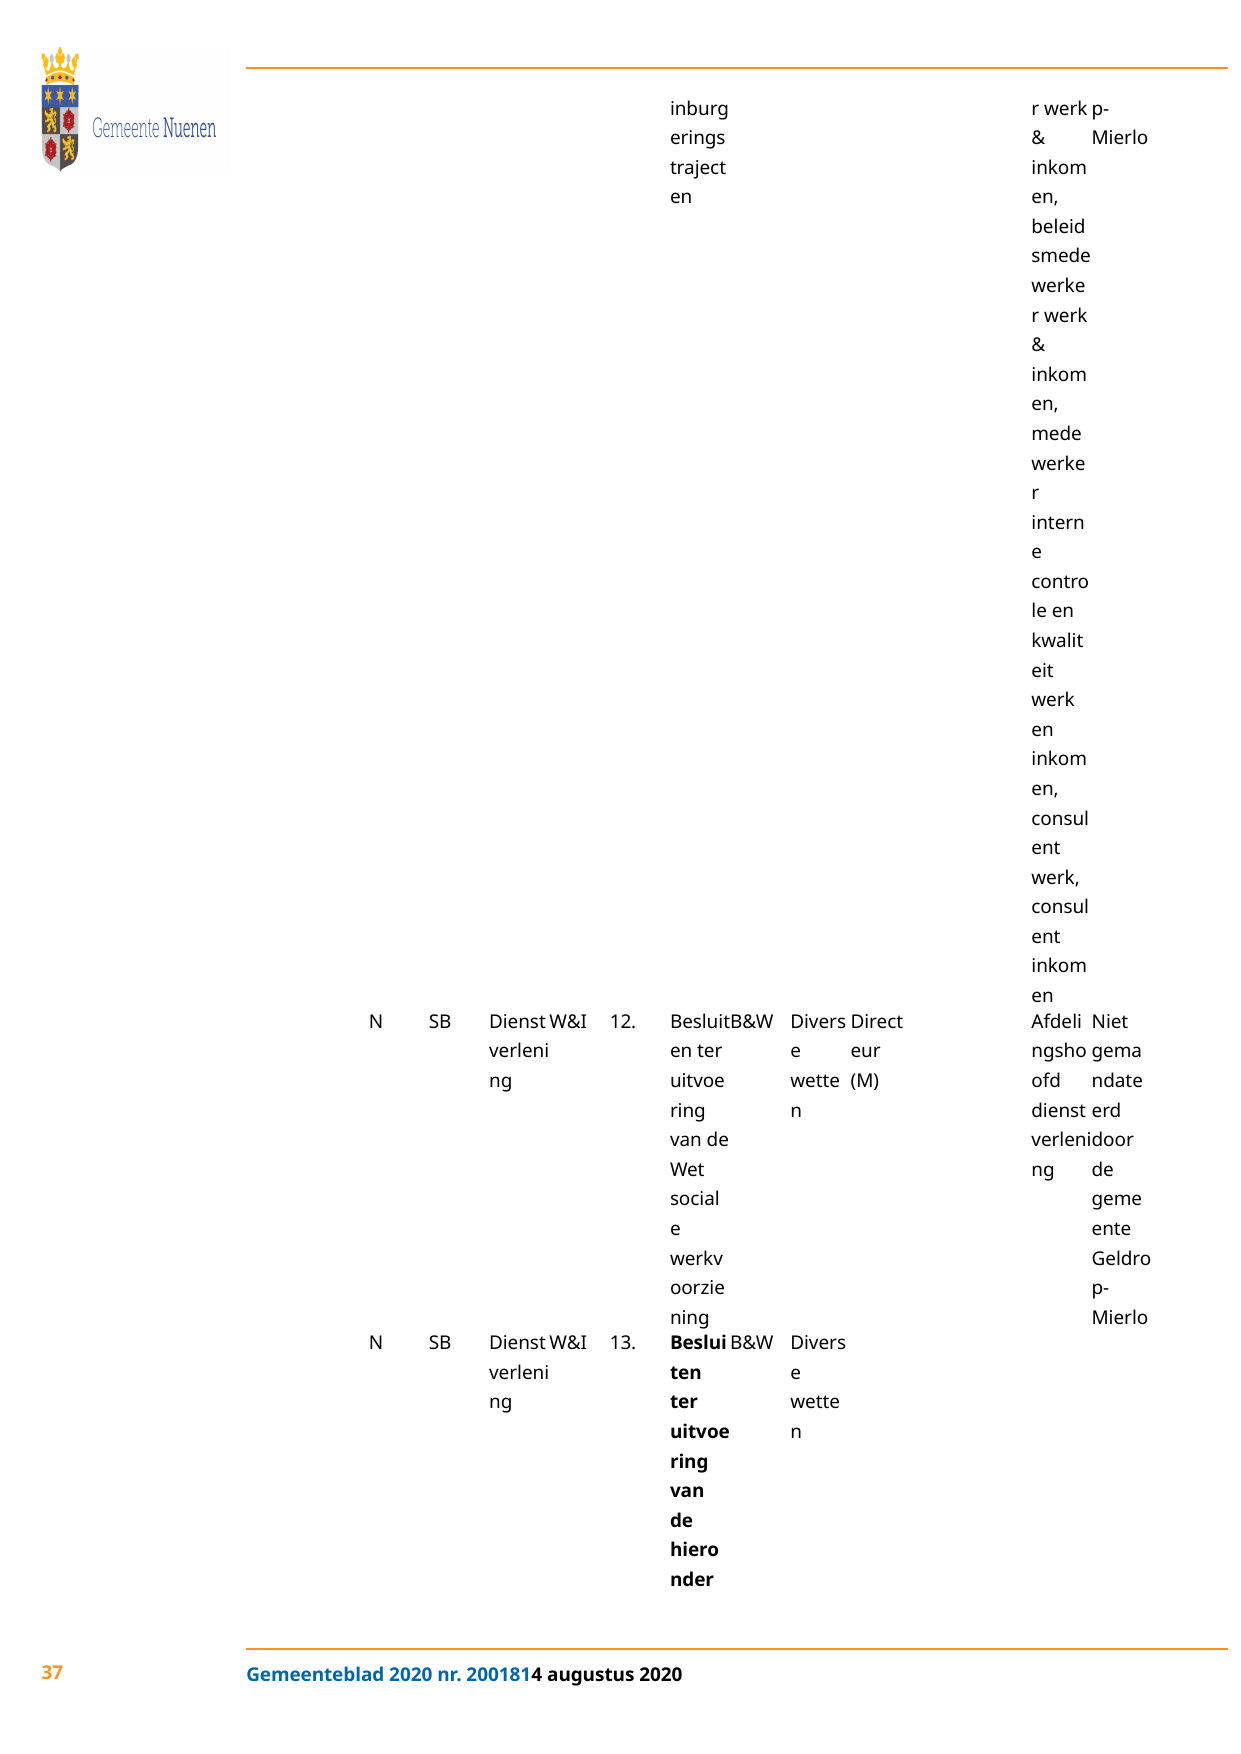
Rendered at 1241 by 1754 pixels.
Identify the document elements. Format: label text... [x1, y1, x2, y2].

table_cell Besluiten ter uitvoering van de hieronder [670, 1330, 730, 1592]
table_cell [790, 95, 850, 1008]
table_cell [971, 1008, 1031, 1329]
table_cell [248, 1008, 308, 1329]
table_cell 13. [610, 1330, 670, 1592]
table_cell Diverse wetten [790, 1330, 850, 1592]
table_cell [308, 1008, 368, 1329]
table_cell [911, 1008, 971, 1329]
table_cell Dienstverlening [489, 1008, 549, 1329]
table_cell N [369, 1008, 429, 1329]
table_cell [730, 95, 790, 1008]
table_cell [308, 1330, 368, 1592]
table_cell N [369, 1330, 429, 1592]
table_cell Dienstverlening [489, 1330, 549, 1592]
picture [41, 47, 231, 172]
table_cell p-Mierlo [1091, 95, 1152, 1008]
table_cell [489, 95, 549, 1008]
table_cell SB [429, 1008, 489, 1329]
table_cell [248, 95, 308, 1008]
table_cell [308, 95, 368, 1008]
table_cell [971, 95, 1031, 1008]
table_cell [1031, 1330, 1091, 1592]
table_cell [850, 95, 911, 1008]
table_cell [1091, 1330, 1152, 1592]
table_cell Directeur (M) [850, 1008, 911, 1329]
table_cell [248, 1330, 308, 1592]
table_cell [610, 95, 670, 1008]
table_cell [369, 95, 429, 1008]
table_cell W&I [549, 1008, 609, 1329]
table_cell inburgeringstrajecten [670, 95, 730, 1008]
table_cell r werk & inkomen, beleidsmedewerker werk & inkomen, medewerker interne controle en kwaliteit werk en inkomen, consulent werk, consulent inkomen [1031, 95, 1091, 1008]
table_cell Diverse wetten [790, 1008, 850, 1329]
table_cell [971, 1330, 1031, 1592]
table_cell Afdelingshoofd dienstverlening [1031, 1008, 1091, 1329]
table_cell [911, 95, 971, 1008]
table_cell [911, 1330, 971, 1592]
table_cell 12. [610, 1008, 670, 1329]
table_cell [549, 95, 609, 1008]
table_cell Besluiten ter uitvoering van de Wet sociale werkvoorziening [670, 1008, 730, 1329]
table_cell W&I [549, 1330, 609, 1592]
table_cell Niet gemandateerd door de gemeente Geldrop-Mierlo [1091, 1008, 1152, 1329]
table_cell B&W [730, 1008, 790, 1329]
table_cell [850, 1330, 911, 1592]
table_cell [429, 95, 489, 1008]
table_cell B&W [730, 1330, 790, 1592]
table_cell SB [429, 1330, 489, 1592]
